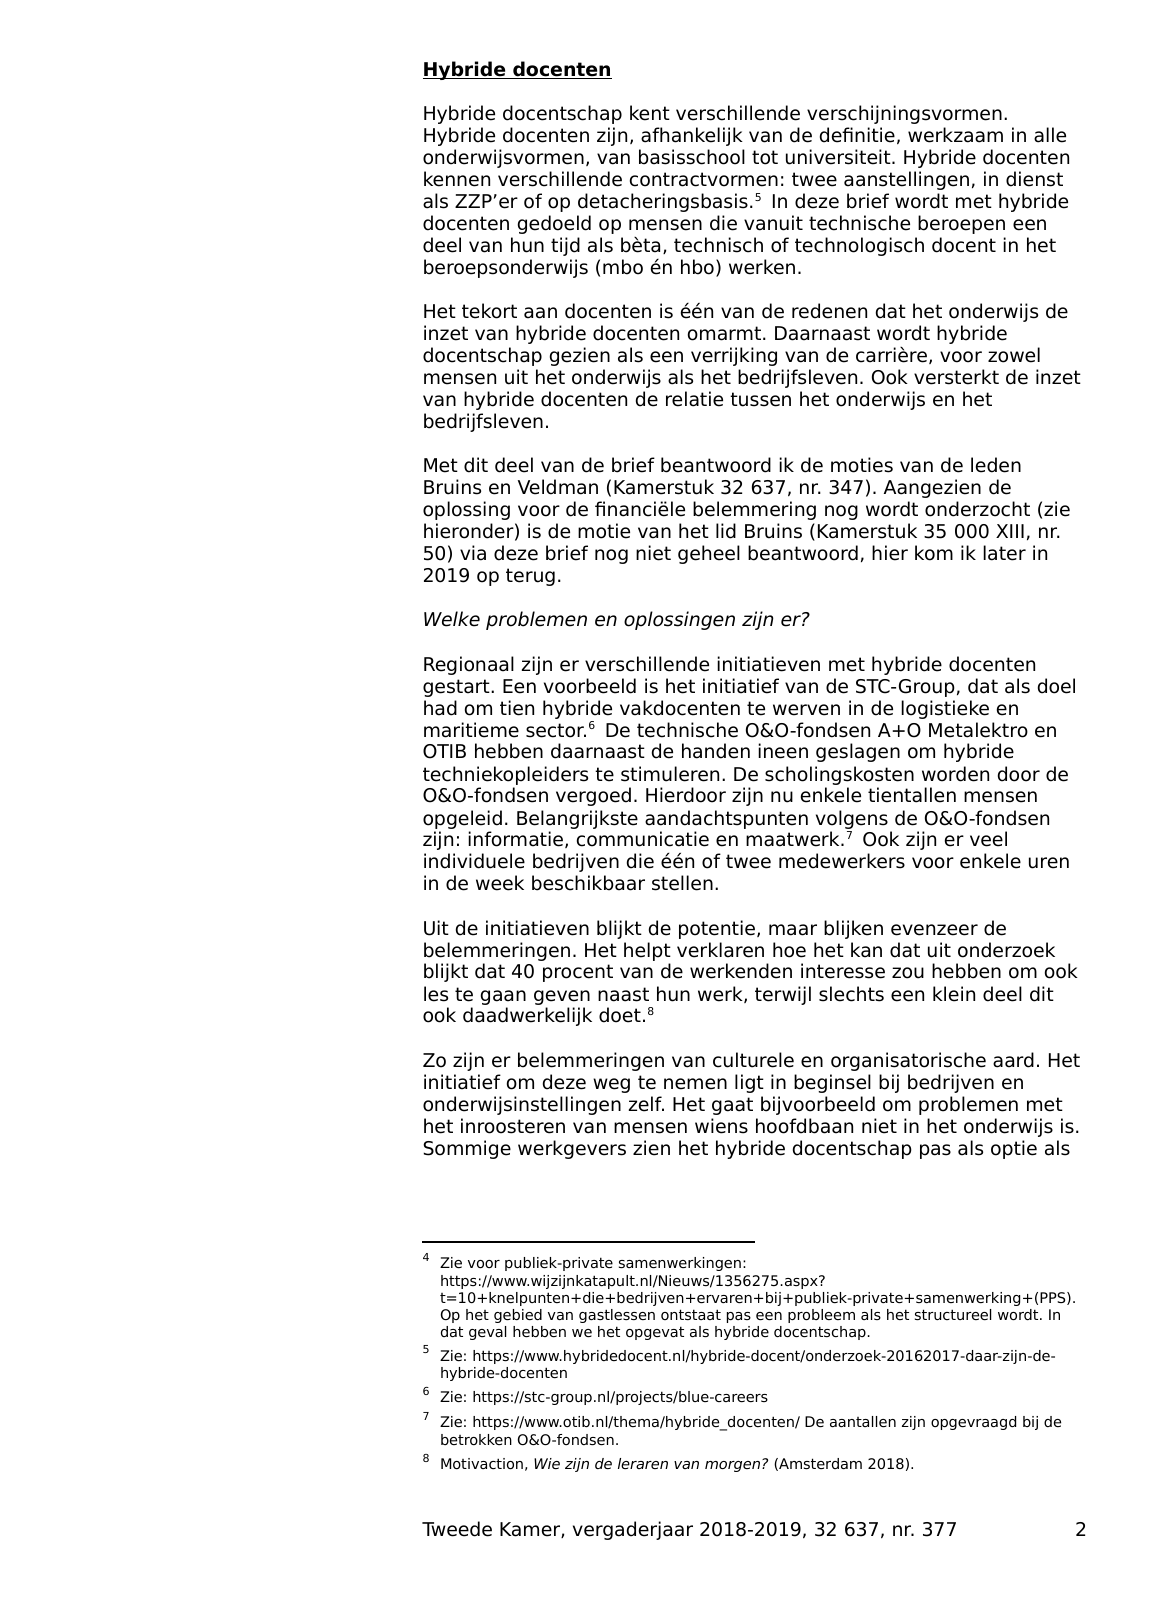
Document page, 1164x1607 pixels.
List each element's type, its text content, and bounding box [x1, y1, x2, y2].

text Zie: https://www.otib.nl/thema/hybride_docenten/ De aantallen zijn opgevraagd bij de betrokken O&O-fondsen. [422, 1410, 1087, 1449]
text Zie voor publiek-private samenwerkingen: https://www.wijzijnkatapult.nl/Nieuws/1356275.aspx?t=10+knelpunten+die+bedrijven+ervaren+bij+publiek-private+samenwerking+(PPS). Op het gebied van gastlessen ontstaat pas een probleem als het structureel wordt. In dat geval hebben we het opgevat als hybride docentschap. [422, 1251, 1087, 1341]
text Het tekort aan docenten is één van de redenen dat het onderwijs de inzet van hybride docenten omarmt. Daarnaast wordt hybride docentschap gezien als een verrijking van de carrière, voor zowel mensen uit het onderwijs als het bedrijfsleven. Ook versterkt de inzet van hybride docenten de relatie tussen het onderwijs en het bedrijfsleven. [422, 301, 1087, 433]
text Regionaal zijn er verschillende initiatieven met hybride docenten gestart. Een voorbeeld is het initiatief van de STC-Group, dat als doel had om tien hybride vakdocenten te werven in de logistieke en maritieme sector. De technische O&O-fondsen A+O Metalektro en OTIB hebben daarnaast de handen ineen geslagen om hybride techniekopleiders te stimuleren. De scholingskosten worden door de O&O-fondsen vergoed. Hierdoor zijn nu enkele tientallen mensen opgeleid. Belangrijkste aandachtspunten volgens de O&O-fondsen zijn: informatie, communicatie en maatwerk. Ook zijn er veel individuele bedrijven die één of twee medewerkers voor enkele uren in de week beschikbaar stellen. [422, 653, 1087, 895]
subtitle Hybride docenten [422, 59, 1087, 81]
text Uit de initiatieven blijkt de potentie, maar blijken evenzeer de belemmeringen. Het helpt verklaren hoe het kan dat uit onderzoek blijkt dat 40 procent van de werkenden interesse zou hebben om ook les te gaan geven naast hun werk, terwijl slechts een klein deel dit ook daadwerkelijk doet. [422, 917, 1087, 1027]
text Met dit deel van de brief beantwoord ik de moties van de leden Bruins en Veldman (Kamerstuk 32 637, nr. 347). Aangezien de oplossing voor de financiële belemmering nog wordt onderzocht (zie hieronder) is de motie van het lid Bruins (Kamerstuk 35 000 XIII, nr. 50) via deze brief nog niet geheel beantwoord, hier kom ik later in 2019 op terug. [422, 455, 1087, 587]
subtitle Welke problemen en oplossingen zijn er? [422, 609, 1087, 631]
text Zie: https://www.hybridedocent.nl/hybride-docent/onderzoek-20162017-daar-zijn-de-hybride-docenten [422, 1343, 1087, 1382]
text Zie: https://stc-group.nl/projects/blue-careers [422, 1385, 1087, 1407]
text Hybride docentschap kent verschillende verschijningsvormen. Hybride docenten zijn, afhankelijk van de definitie, werkzaam in alle onderwijsvormen, van basisschool tot universiteit. Hybride docenten kennen verschillende contractvormen: twee aanstellingen, in dienst als ZZP’er of op detacheringsbasis. In deze brief wordt met hybride docenten gedoeld op mensen die vanuit technische beroepen een deel van hun tijd als bèta, technisch of technologisch docent in het beroepsonderwijs (mbo én hbo) werken. [422, 103, 1087, 279]
text Zo zijn er belemmeringen van culturele en organisatorische aard. Het initiatief om deze weg te nemen ligt in beginsel bij bedrijven en onderwijsinstellingen zelf. Het gaat bijvoorbeeld om problemen met het inroosteren van mensen wiens hoofdbaan niet in het onderwijs is. Sommige werkgevers zien het hybride docentschap pas als optie als [422, 1049, 1087, 1159]
text Motivaction, Wie zijn de leraren van morgen? (Amsterdam 2018). [422, 1452, 1087, 1474]
